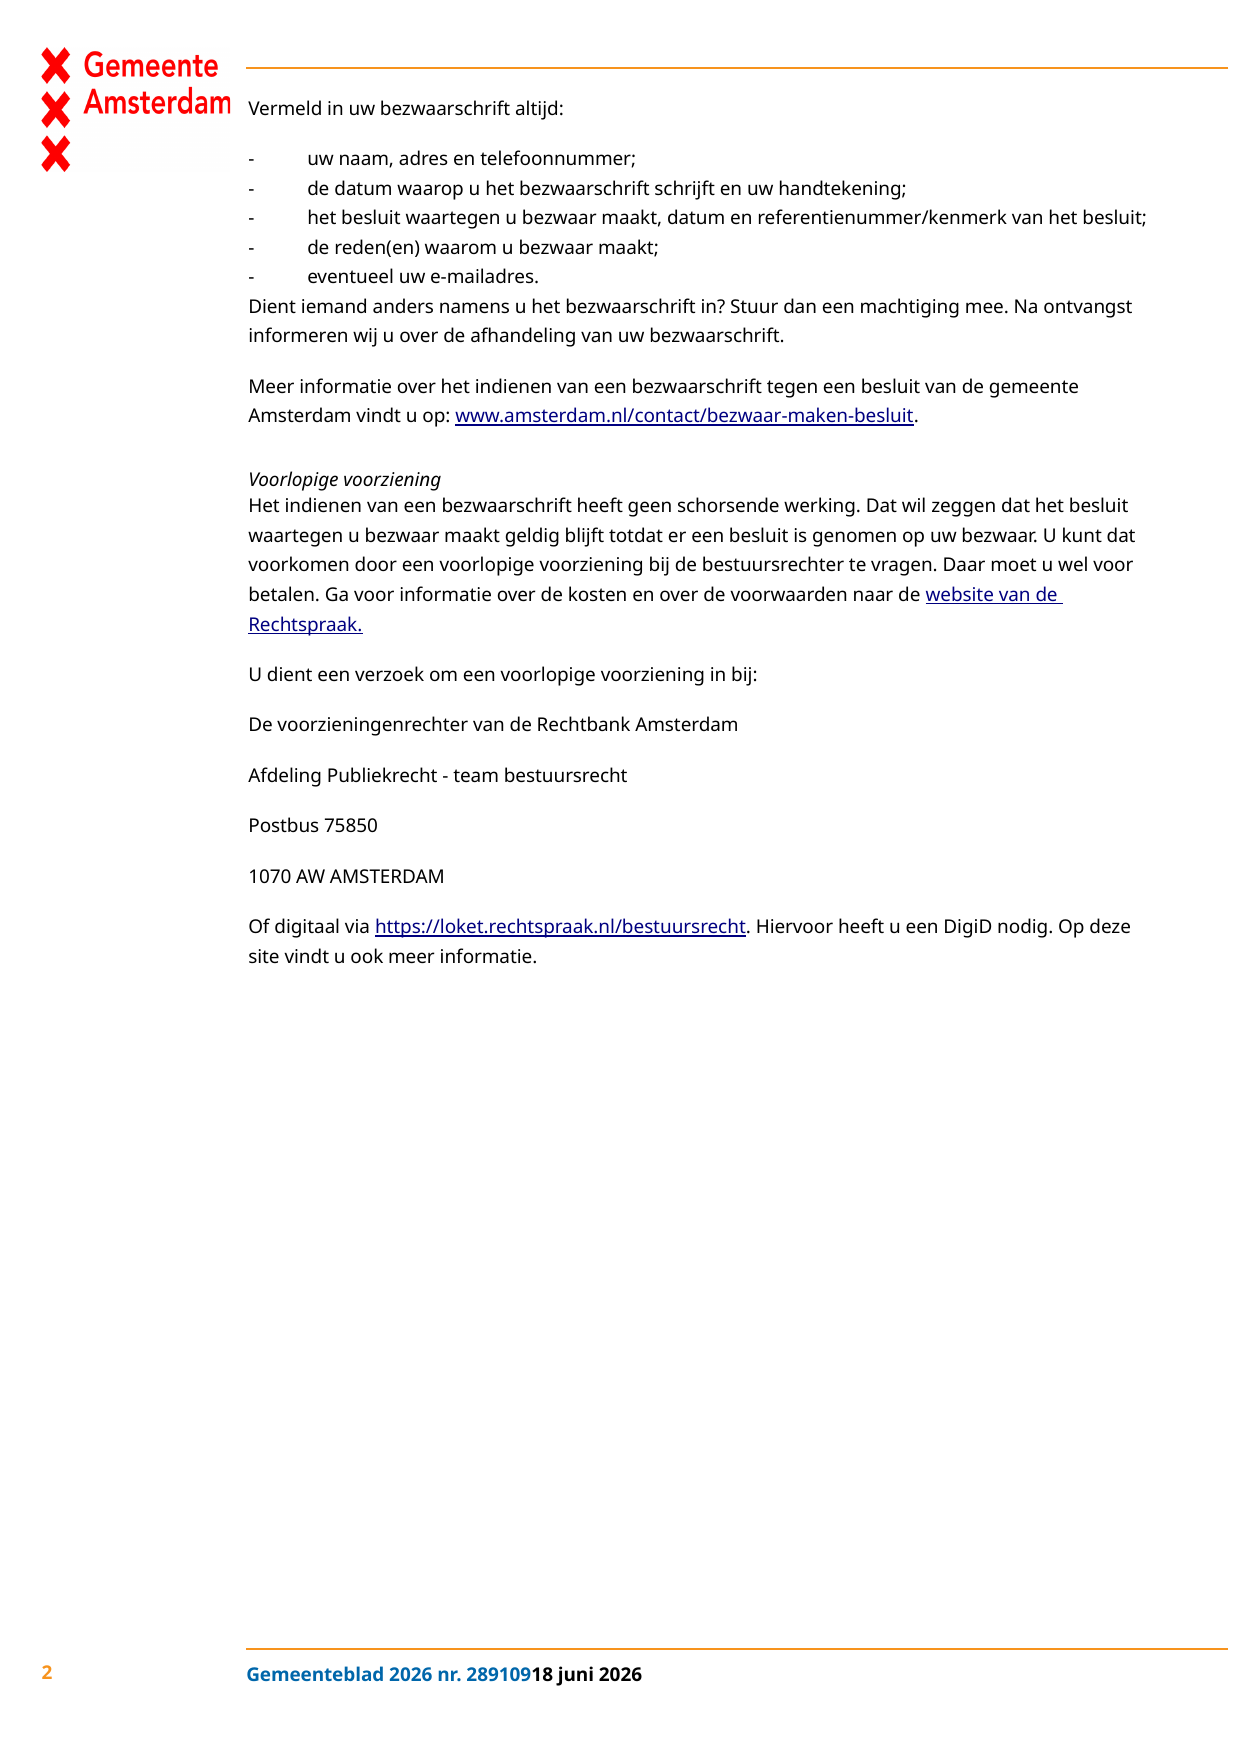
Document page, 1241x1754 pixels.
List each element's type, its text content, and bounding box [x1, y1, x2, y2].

list uw naam, adres en telefoonnummer; [248, 145, 1152, 171]
text Voorlopige voorziening [248, 467, 1152, 492]
text Dient iemand anders namens u het bezwaarschrift in? Stuur dan een machtiging mee. Na ontvangst informeren wij u over de afhandeling van uw bezwaarschrift. [248, 293, 1152, 348]
text 1070 AW AMSTERDAM [248, 863, 1152, 888]
text Meer informatie over het indienen van een bezwaarschrift tegen een besluit van de gemeente Amsterdam vindt u op: www.amsterdam.nl/contact/bezwaar-maken-besluit. [248, 373, 1152, 428]
list eventueel uw e-mailadres. [248, 263, 1152, 289]
text De voorzieningenrechter van de Rechtbank Amsterdam [248, 712, 1152, 737]
list het besluit waartegen u bezwaar maakt, datum en referentienummer/kenmerk van het besluit; [248, 204, 1152, 230]
text Postbus 75850 [248, 812, 1152, 838]
text U dient een verzoek om een voorlopige voorziening in bij: [248, 661, 1152, 687]
picture [41, 47, 231, 172]
list de datum waarop u het bezwaarschrift schrijft en uw handtekening; [248, 175, 1152, 201]
list de reden(en) waarom u bezwaar maakt; [248, 234, 1152, 260]
text Afdeling Publiekrecht - team bestuursrecht [248, 762, 1152, 788]
text Het indienen van een bezwaarschrift heeft geen schorsende werking. Dat wil zeggen dat het besluit waartegen u bezwaar maakt geldig blijft totdat er een besluit is genomen op uw bezwaar. U kunt dat voorkomen door een voorlopige voorziening bij de bestuursrechter te vragen. Daar moet u wel voor betalen. Ga voor informatie over de kosten en over de voorwaarden naar de website van de Rechtspraak. [248, 492, 1152, 636]
text Of digitaal via https://loket.rechtspraak.nl/bestuursrecht. Hiervoor heeft u een DigiD nodig. Op deze site vindt u ook meer informatie. [248, 913, 1152, 968]
text Vermeld in uw bezwaarschrift altijd: [248, 95, 1152, 121]
